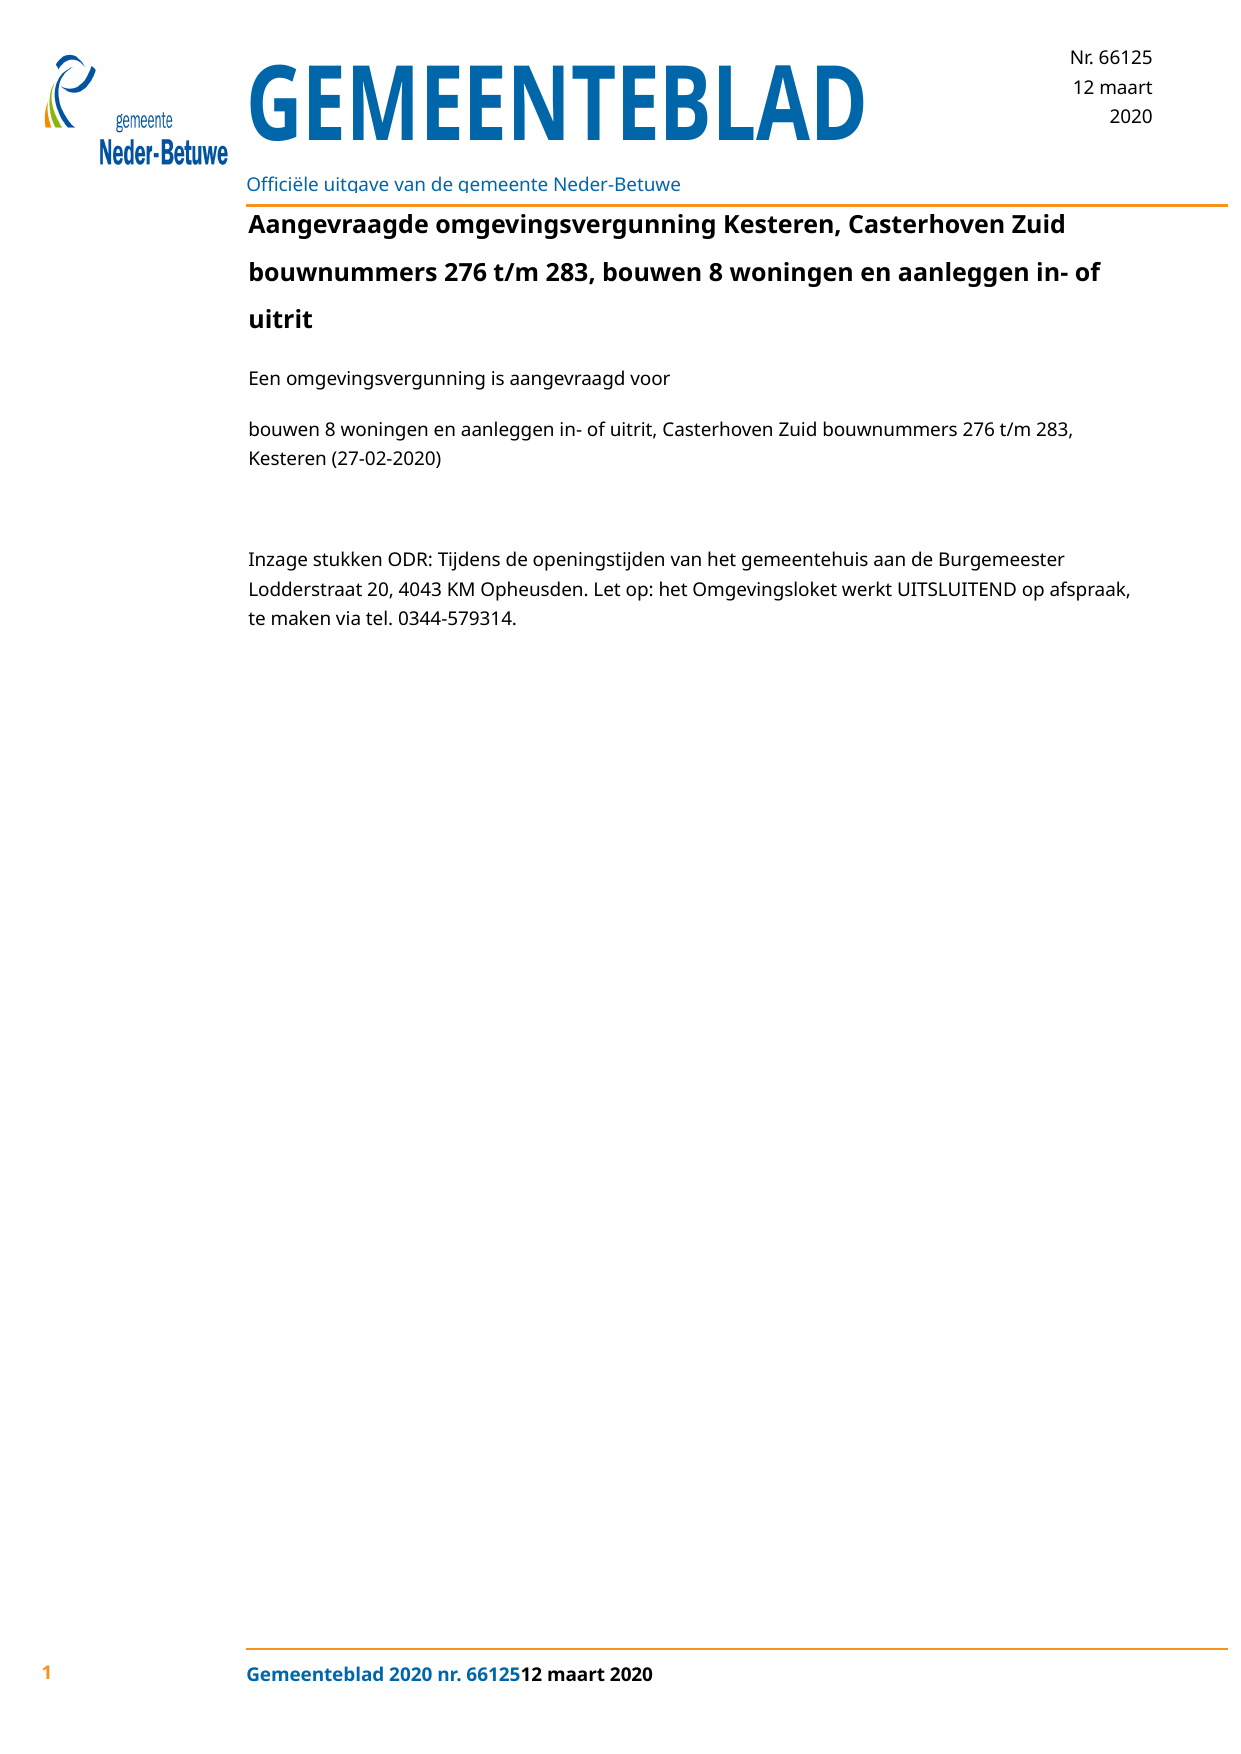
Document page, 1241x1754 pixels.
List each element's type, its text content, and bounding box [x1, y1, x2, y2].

text Inzage stukken ODR: Tijdens de openingstijden van het gemeentehuis aan de Burgemeester Lodderstraat 20, 4043 KM Opheusden. Let op: het Omgevingsloket werkt UITSLUITEND op afspraak, te maken via tel. 0344-579314. [248, 546, 1152, 631]
picture [41, 47, 231, 172]
text Een omgevingsvergunning is aangevraagd voor [248, 366, 1152, 391]
text Aangevraagde omgevingsvergunning Kesteren, Casterhoven Zuid bouwnummers 276 t/m 283, bouwen 8 woningen en aanleggen in- of uitrit [248, 207, 1152, 336]
text bouwen 8 woningen en aanleggen in- of uitrit, Casterhoven Zuid bouwnummers 276 t/m 283, Kesteren (27-02-2020) [248, 416, 1152, 471]
